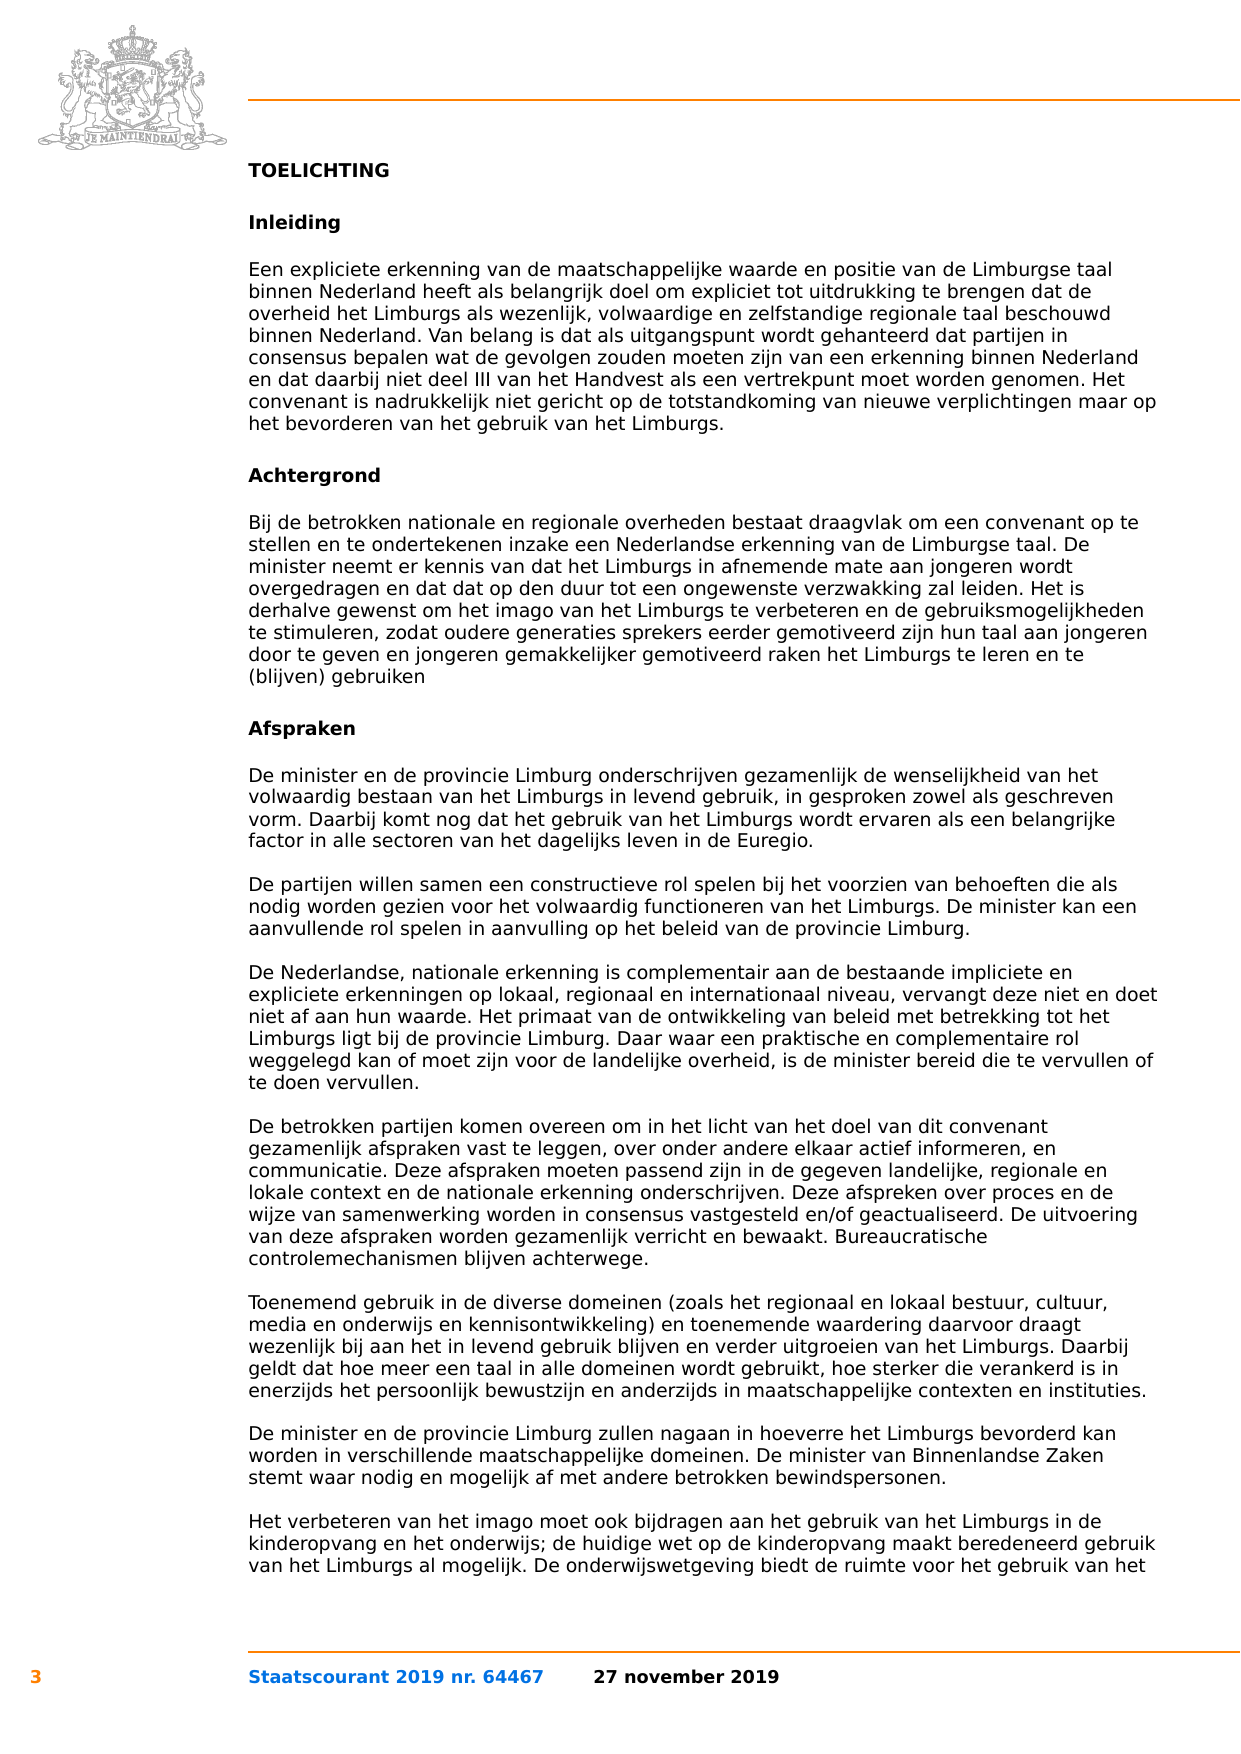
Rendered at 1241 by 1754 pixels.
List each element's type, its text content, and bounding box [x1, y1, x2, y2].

picture [38, 25, 227, 150]
text Het verbeteren van het imago moet ook bijdragen aan het gebruik van het Limburgs in de kinderopvang en het onderwijs; de huidige wet op de kinderopvang maakt beredeneerd gebruik van het Limburgs al mogelijk. De onderwijswetgeving biedt de ruimte voor het gebruik van het [248, 1511, 1163, 1577]
subtitle Afspraken [248, 717, 1163, 739]
text Toenemend gebruik in de diverse domeinen (zoals het regionaal en lokaal bestuur, cultuur, media en onderwijs en kennisontwikkeling) en toenemende waardering daarvoor draagt wezenlijk bij aan het in levend gebruik blijven en verder uitgroeien van het Limburgs. Daarbij geldt dat hoe meer een taal in alle domeinen wordt gebruikt, hoe sterker die verankerd is in enerzijds het persoonlijk bewustzijn en anderzijds in maatschappelijke contexten en instituties. [248, 1292, 1163, 1401]
subtitle TOELICHTING [248, 160, 1163, 182]
text De betrokken partijen komen overeen om in het licht van het doel van dit convenant gezamenlijk afspraken vast te leggen, over onder andere elkaar actief informeren, en communicatie. Deze afspraken moeten passend zijn in de gegeven landelijke, regionale en lokale context en de nationale erkenning onderschrijven. Deze afspreken over proces en de wijze van samenwerking worden in consensus vastgesteld en/of geactualiseerd. De uitvoering van deze afspraken worden gezamenlijk verricht en bewaakt. Bureaucratische controlemechanismen blijven achterwege. [248, 1116, 1163, 1270]
text De partijen willen samen een constructieve rol spelen bij het voorzien van behoeften die als nodig worden gezien voor het volwaardig functioneren van het Limburgs. De minister kan een aanvullende rol spelen in aanvulling op het beleid van de provincie Limburg. [248, 874, 1163, 940]
text Bij de betrokken nationale en regionale overheden bestaat draagvlak om een convenant op te stellen en te ondertekenen inzake een Nederlandse erkenning van de Limburgse taal. De minister neemt er kennis van dat het Limburgs in afnemende mate aan jongeren wordt overgedragen en dat dat op den duur tot een ongewenste verzwakking zal leiden. Het is derhalve gewenst om het imago van het Limburgs te verbeteren en de gebruiksmogelijkheden te stimuleren, zodat oudere generaties sprekers eerder gemotiveerd zijn hun taal aan jongeren door te geven en jongeren gemakkelijker gemotiveerd raken het Limburgs te leren en te (blijven) gebruiken [248, 512, 1163, 687]
text Een expliciete erkenning van de maatschappelijke waarde en positie van de Limburgse taal binnen Nederland heeft als belangrijk doel om expliciet tot uitdrukking te brengen dat de overheid het Limburgs als wezenlijk, volwaardige en zelfstandige regionale taal beschouwd binnen Nederland. Van belang is dat als uitgangspunt wordt gehanteerd dat partijen in consensus bepalen wat de gevolgen zouden moeten zijn van een erkenning binnen Nederland en dat daarbij niet deel III van het Handvest als een vertrekpunt moet worden genomen. Het convenant is nadrukkelijk niet gericht op de totstandkoming van nieuwe verplichtingen maar op het bevorderen van het gebruik van het Limburgs. [248, 259, 1163, 435]
text De minister en de provincie Limburg onderschrijven gezamenlijk de wenselijkheid van het volwaardig bestaan van het Limburgs in levend gebruik, in gesproken zowel als geschreven vorm. Daarbij komt nog dat het gebruik van het Limburgs wordt ervaren als een belangrijke factor in alle sectoren van het dagelijks leven in de Euregio. [248, 764, 1163, 852]
text De Nederlandse, nationale erkenning is complementair aan de bestaande impliciete en expliciete erkenningen op lokaal, regionaal en internationaal niveau, vervangt deze niet en doet niet af aan hun waarde. Het primaat van de ontwikkeling van beleid met betrekking tot het Limburgs ligt bij de provincie Limburg. Daar waar een praktische en complementaire rol weggelegd kan of moet zijn voor de landelijke overheid, is de minister bereid die te vervullen of te doen vervullen. [248, 962, 1163, 1094]
subtitle Inleiding [248, 212, 1163, 234]
subtitle Achtergrond [248, 465, 1163, 487]
text De minister en de provincie Limburg zullen nagaan in hoeverre het Limburgs bevorderd kan worden in verschillende maatschappelijke domeinen. De minister van Binnenlandse Zaken stemt waar nodig en mogelijk af met andere betrokken bewindspersonen. [248, 1423, 1163, 1489]
